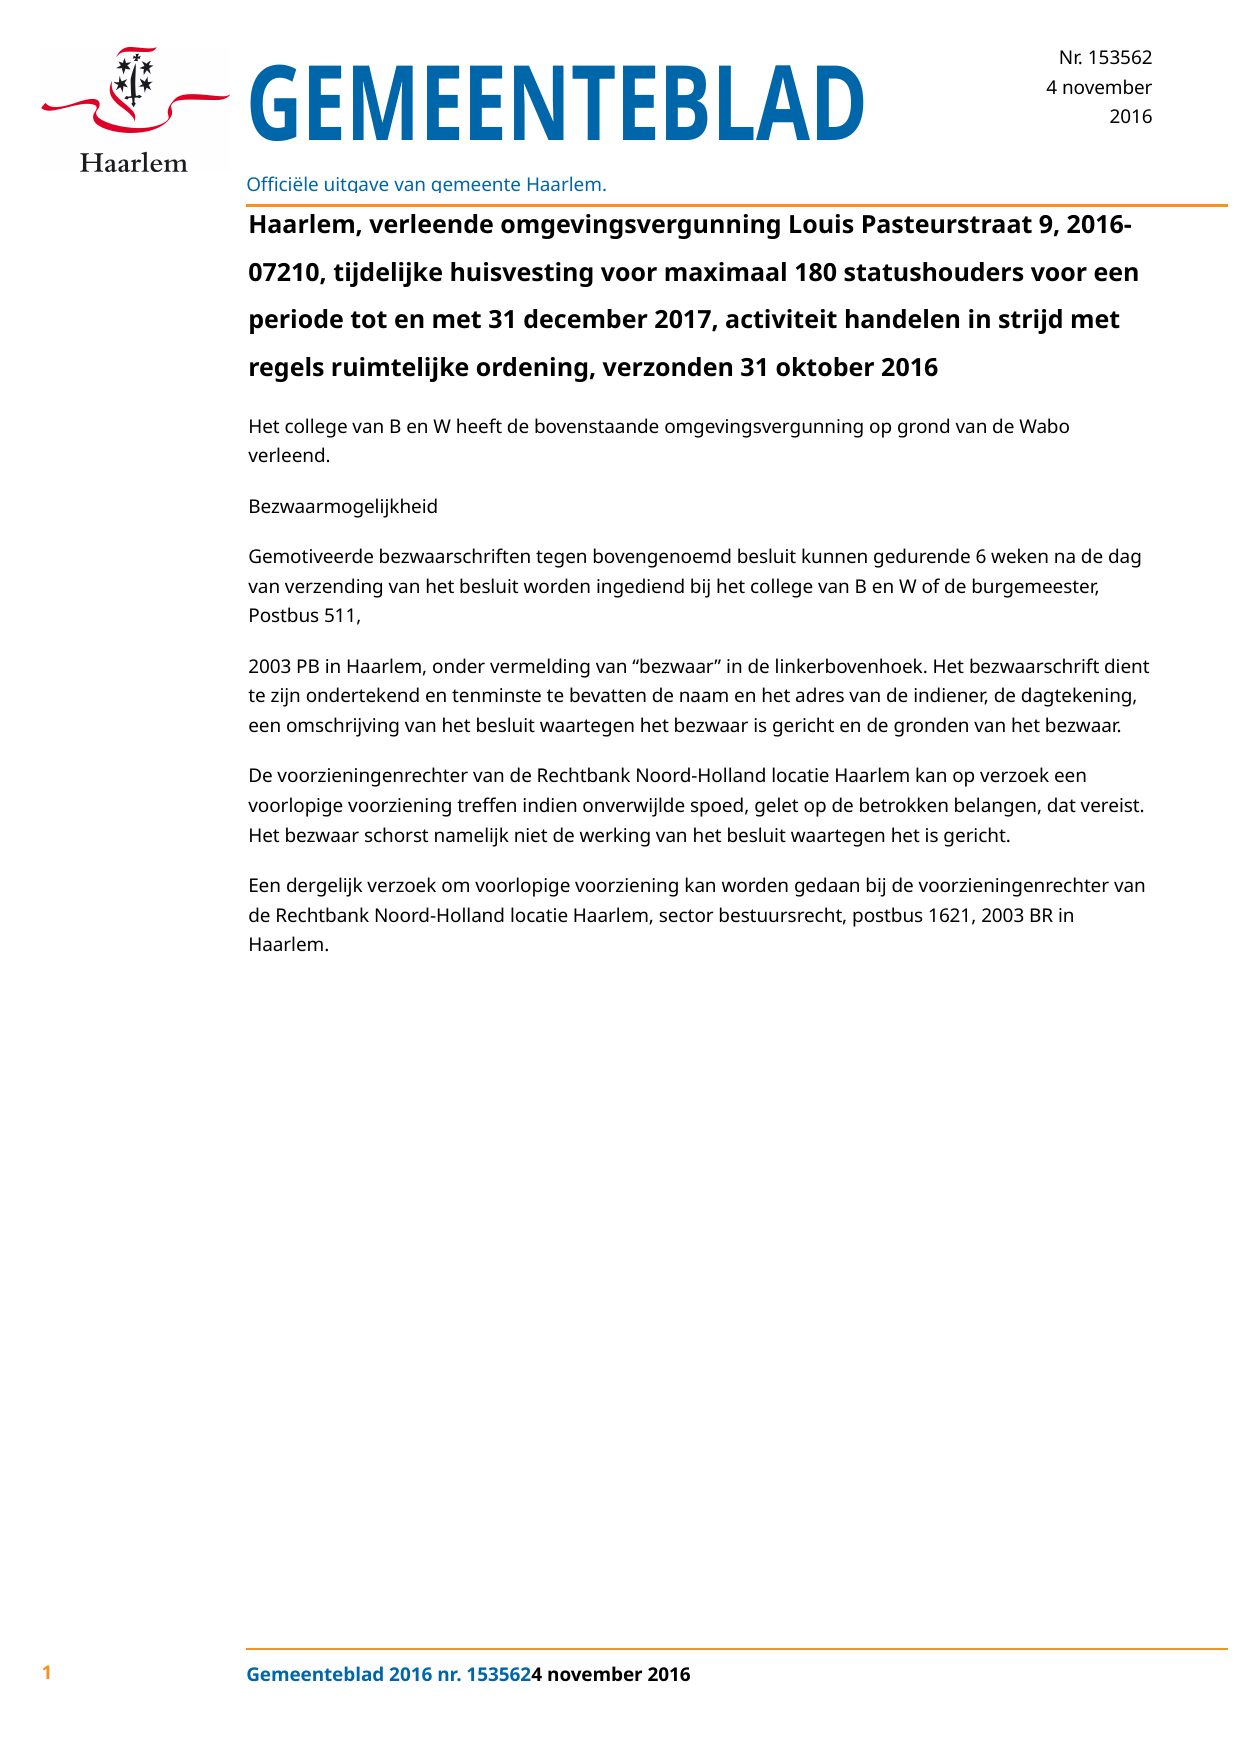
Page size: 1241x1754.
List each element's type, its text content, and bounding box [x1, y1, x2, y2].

text Een dergelijk verzoek om voorlopige voorziening kan worden gedaan bij de voorzieningenrechter van de Rechtbank Noord-Holland locatie Haarlem, sector bestuursrecht, postbus 1621, 2003 BR in Haarlem. [248, 872, 1152, 957]
text Gemotiveerde bezwaarschriften tegen bovengenoemd besluit kunnen gedurende 6 weken na de dag van verzending van het besluit worden ingediend bij het college van B en W of de burgemeester, Postbus 511, [248, 543, 1152, 628]
text Haarlem, verleende omgevingsvergunning Louis Pasteurstraat 9, 2016-07210, tijdelijke huisvesting voor maximaal 180 statushouders voor een periode tot en met 31 december 2017, activiteit handelen in strijd met regels ruimtelijke ordening, verzonden 31 oktober 2016 [248, 207, 1152, 384]
picture [41, 47, 231, 172]
text Het college van B en W heeft de bovenstaande omgevingsvergunning op grond van de Wabo verleend. [248, 413, 1152, 468]
text De voorzieningenrechter van de Rechtbank Noord-Holland locatie Haarlem kan op verzoek een voorlopige voorziening treffen indien onverwijlde spoed, gelet op de betrokken belangen, dat vereist. Het bezwaar schorst namelijk niet de werking van het besluit waartegen het is gericht. [248, 763, 1152, 848]
text Bezwaarmogelijkheid [248, 493, 1152, 519]
text 2003 PB in Haarlem, onder vermelding van “bezwaar” in de linkerbovenhoek. Het bezwaarschrift dient te zijn ondertekend en tenminste te bevatten de naam en het adres van de indiener, de dagtekening, een omschrijving van het besluit waartegen het bezwaar is gericht en de gronden van het bezwaar. [248, 653, 1152, 738]
